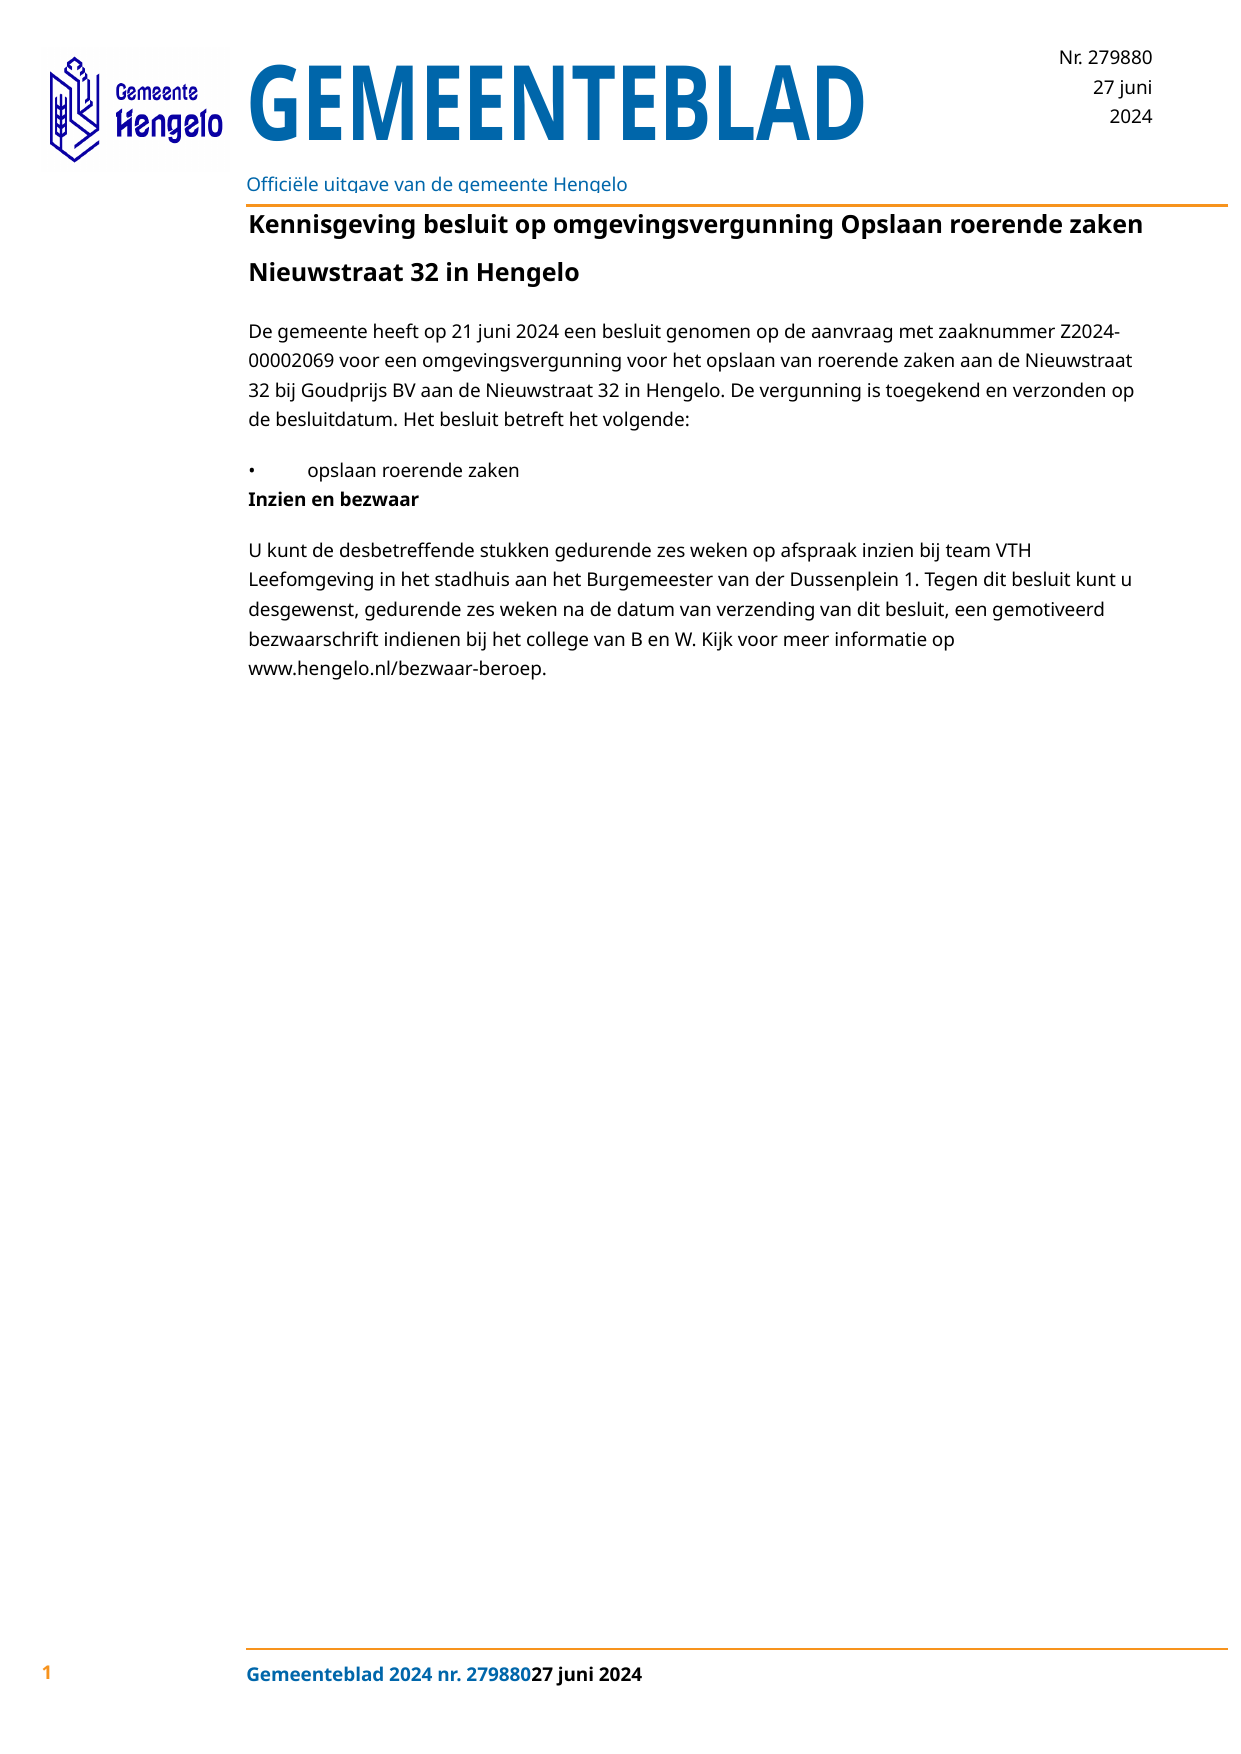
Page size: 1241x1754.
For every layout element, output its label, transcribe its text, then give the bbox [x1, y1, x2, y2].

text Inzien en bezwaar [248, 487, 1152, 512]
text Kennisgeving besluit op omgevingsvergunning Opslaan roerende zaken Nieuwstraat 32 in Hengelo [248, 207, 1152, 288]
picture [41, 47, 231, 172]
text De gemeente heeft op 21 juni 2024 een besluit genomen op de aanvraag met zaaknummer Z2024-00002069 voor een omgevingsvergunning voor het opslaan van roerende zaken aan de Nieuwstraat 32 bij Goudprijs BV aan de Nieuwstraat 32 in Hengelo. De vergunning is toegekend en verzonden op de besluitdatum. Het besluit betreft het volgende: [248, 318, 1152, 432]
list opslaan roerende zaken [248, 457, 1152, 483]
text U kunt de desbetreffende stukken gedurende zes weken op afspraak inzien bij team VTH Leefomgeving in het stadhuis aan het Burgemeester van der Dussenplein 1. Tegen dit besluit kunt u desgewenst, gedurende zes weken na de datum van verzending van dit besluit, een gemotiveerd bezwaarschrift indienen bij het college van B en W. Kijk voor meer informatie op www.hengelo.nl/bezwaar-beroep. [248, 537, 1152, 681]
